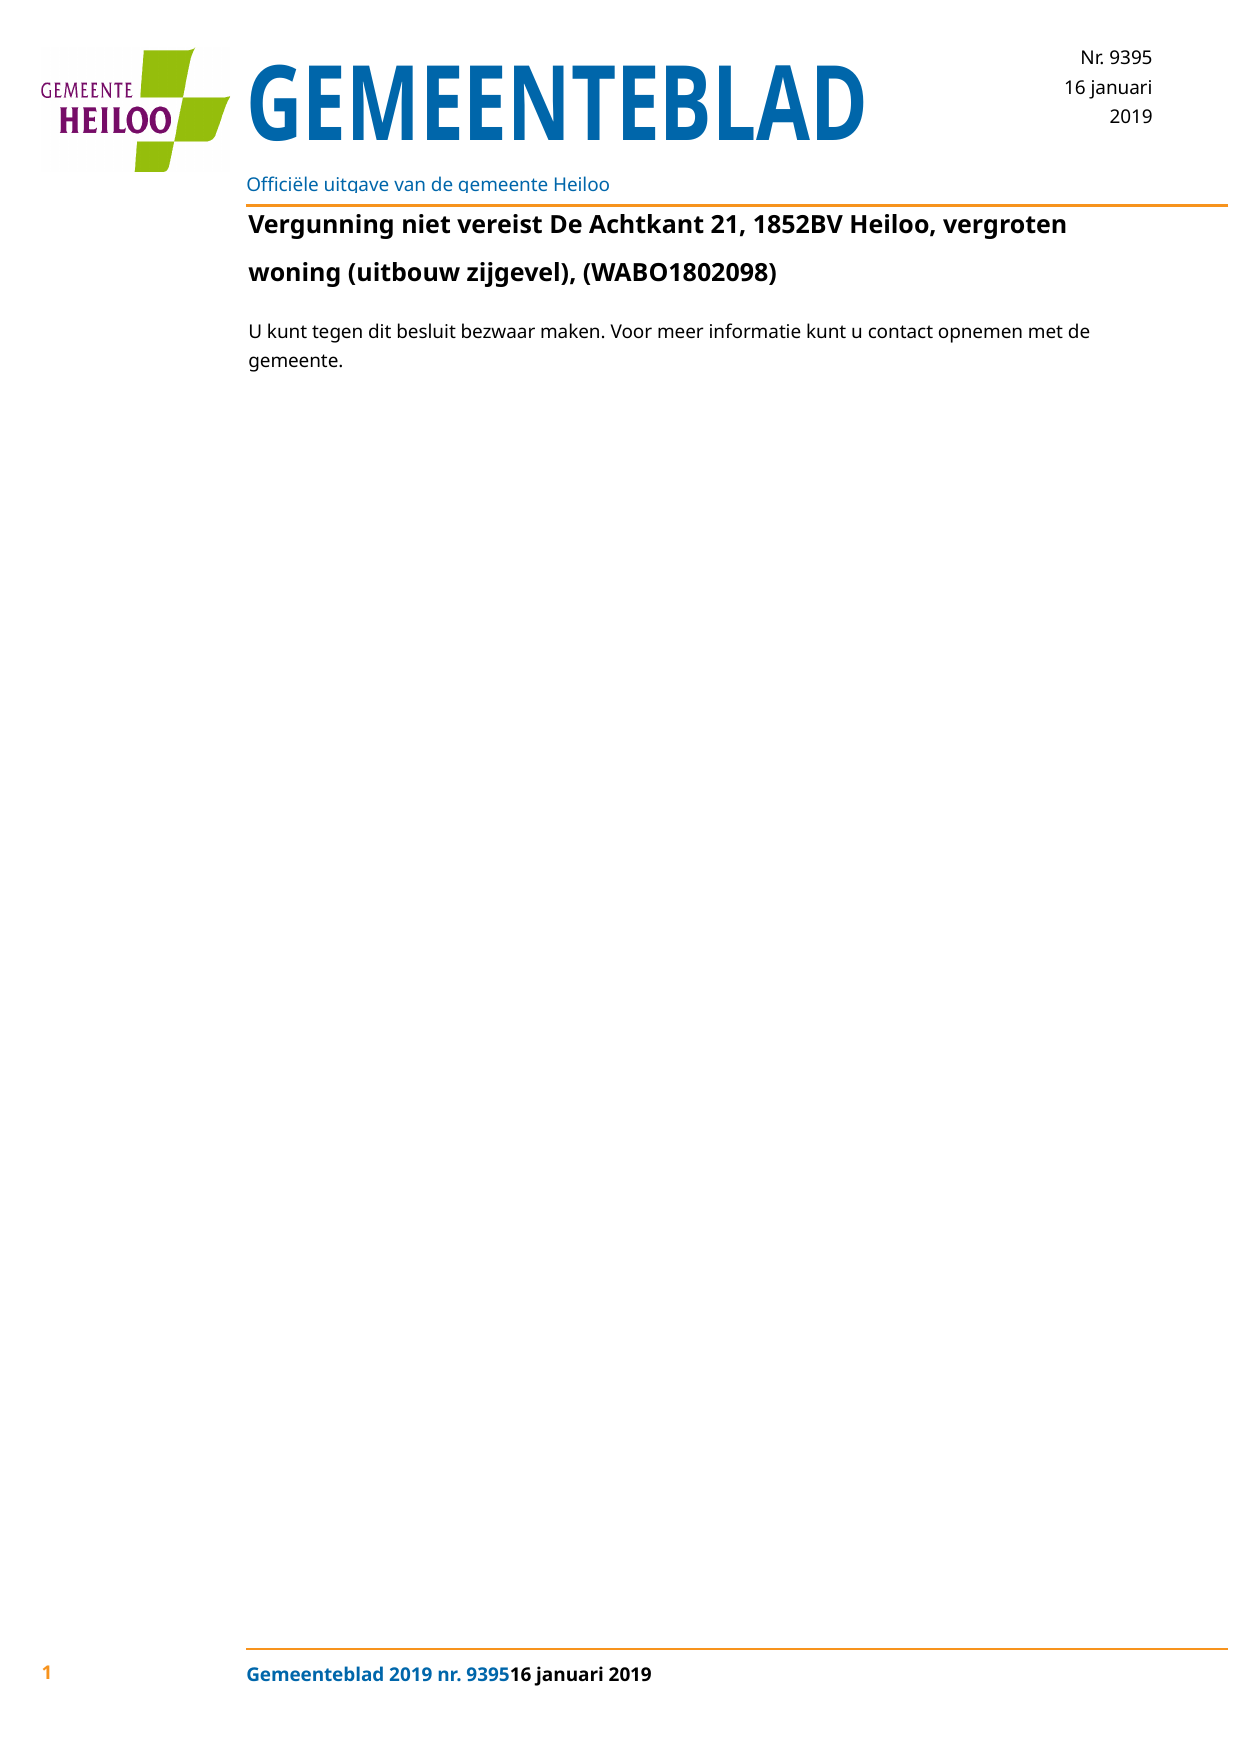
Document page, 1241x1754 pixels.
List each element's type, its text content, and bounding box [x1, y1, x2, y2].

text Vergunning niet vereist De Achtkant 21, 1852BV Heiloo, vergroten woning (uitbouw zijgevel), (WABO1802098) [248, 207, 1152, 288]
text U kunt tegen dit besluit bezwaar maken. Voor meer informatie kunt u contact opnemen met de gemeente. [248, 318, 1152, 373]
picture [41, 47, 231, 172]
